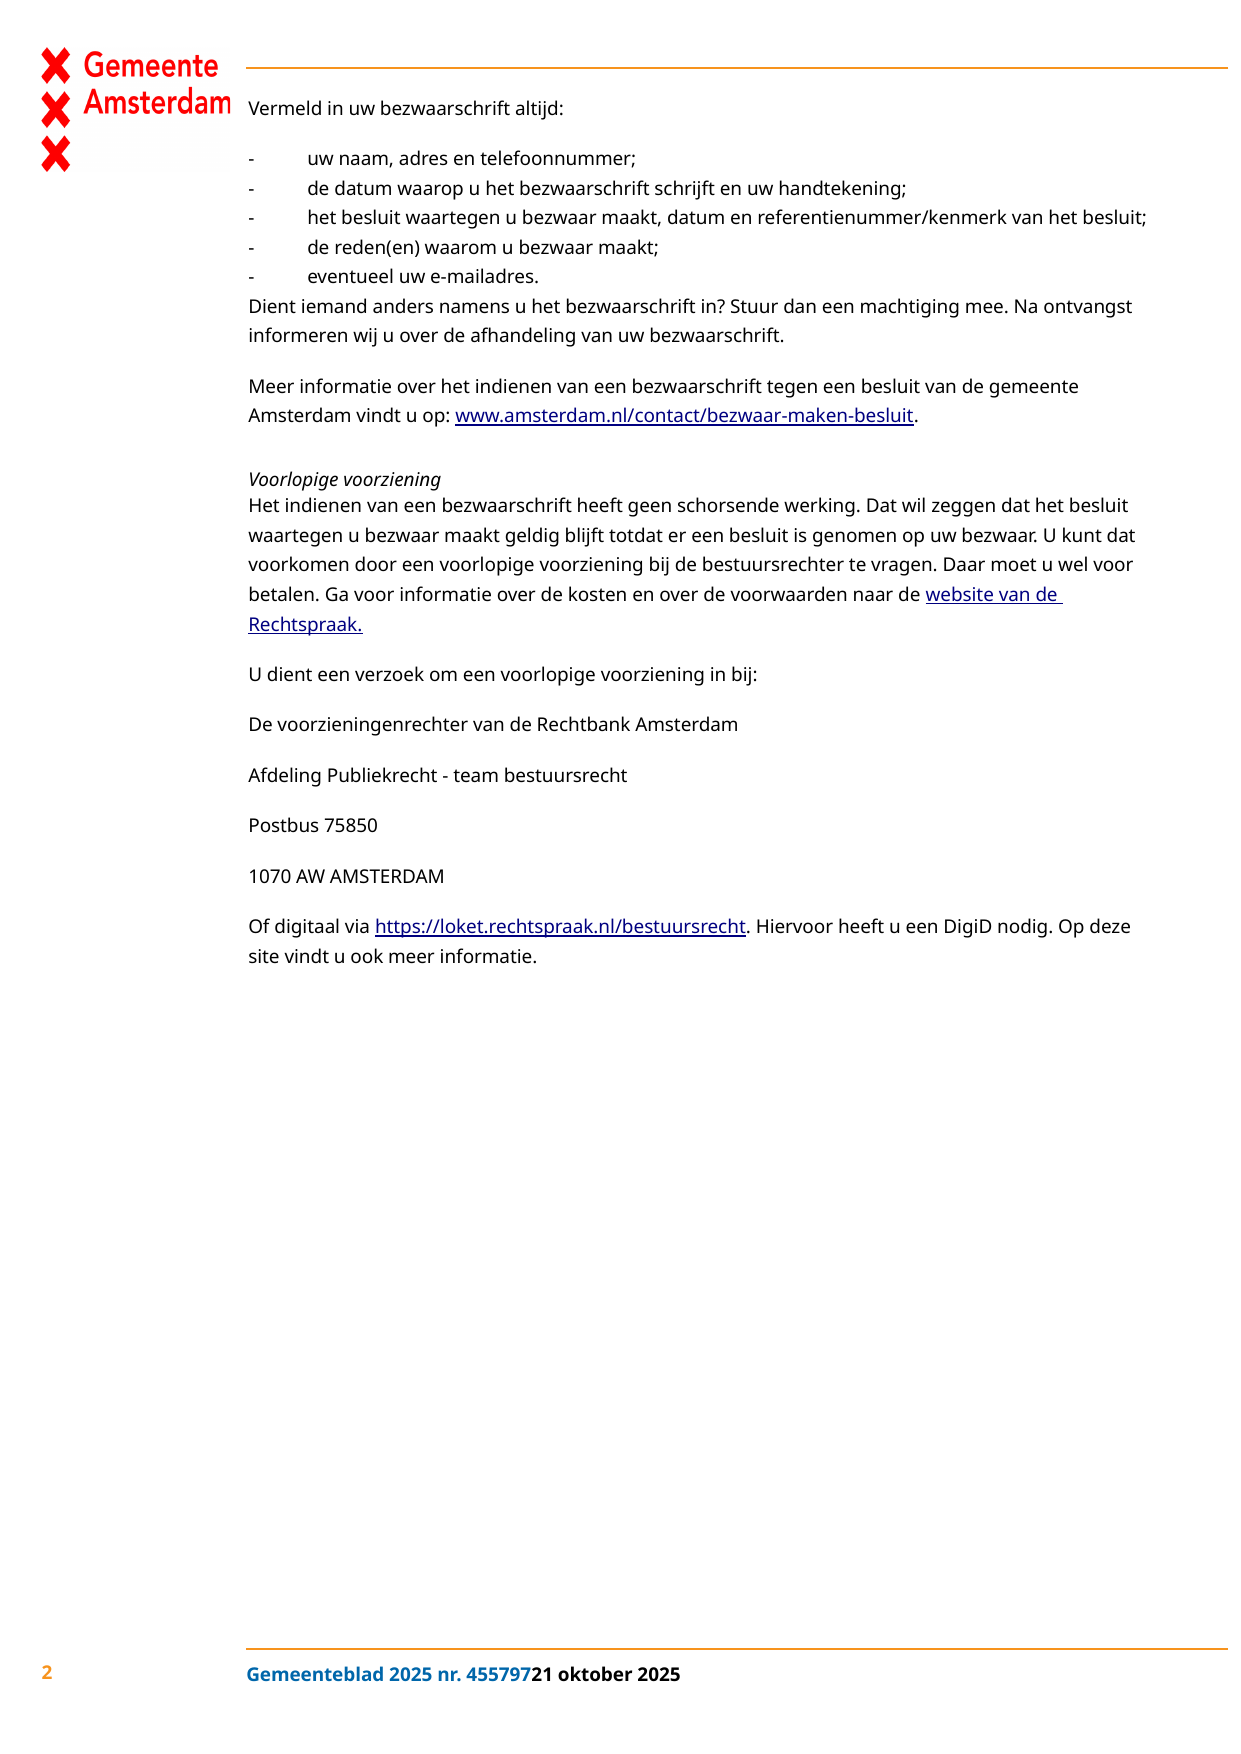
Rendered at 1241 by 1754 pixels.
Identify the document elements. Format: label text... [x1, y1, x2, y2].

text Vermeld in uw bezwaarschrift altijd: [248, 95, 1152, 121]
text Meer informatie over het indienen van een bezwaarschrift tegen een besluit van de gemeente Amsterdam vindt u op: www.amsterdam.nl/contact/bezwaar-maken-besluit. [248, 373, 1152, 428]
text Of digitaal via https://loket.rechtspraak.nl/bestuursrecht. Hiervoor heeft u een DigiD nodig. Op deze site vindt u ook meer informatie. [248, 913, 1152, 968]
text De voorzieningenrechter van de Rechtbank Amsterdam [248, 712, 1152, 737]
picture [41, 47, 231, 172]
text U dient een verzoek om een voorlopige voorziening in bij: [248, 661, 1152, 687]
list eventueel uw e-mailadres. [248, 263, 1152, 289]
list uw naam, adres en telefoonnummer; [248, 145, 1152, 171]
list de datum waarop u het bezwaarschrift schrijft en uw handtekening; [248, 175, 1152, 201]
text Dient iemand anders namens u het bezwaarschrift in? Stuur dan een machtiging mee. Na ontvangst informeren wij u over de afhandeling van uw bezwaarschrift. [248, 293, 1152, 348]
text Afdeling Publiekrecht - team bestuursrecht [248, 762, 1152, 788]
text Het indienen van een bezwaarschrift heeft geen schorsende werking. Dat wil zeggen dat het besluit waartegen u bezwaar maakt geldig blijft totdat er een besluit is genomen op uw bezwaar. U kunt dat voorkomen door een voorlopige voorziening bij de bestuursrechter te vragen. Daar moet u wel voor betalen. Ga voor informatie over de kosten en over de voorwaarden naar de website van de Rechtspraak. [248, 492, 1152, 636]
text Voorlopige voorziening [248, 467, 1152, 492]
text 1070 AW AMSTERDAM [248, 863, 1152, 888]
text Postbus 75850 [248, 812, 1152, 838]
list het besluit waartegen u bezwaar maakt, datum en referentienummer/kenmerk van het besluit; [248, 204, 1152, 230]
list de reden(en) waarom u bezwaar maakt; [248, 234, 1152, 260]
